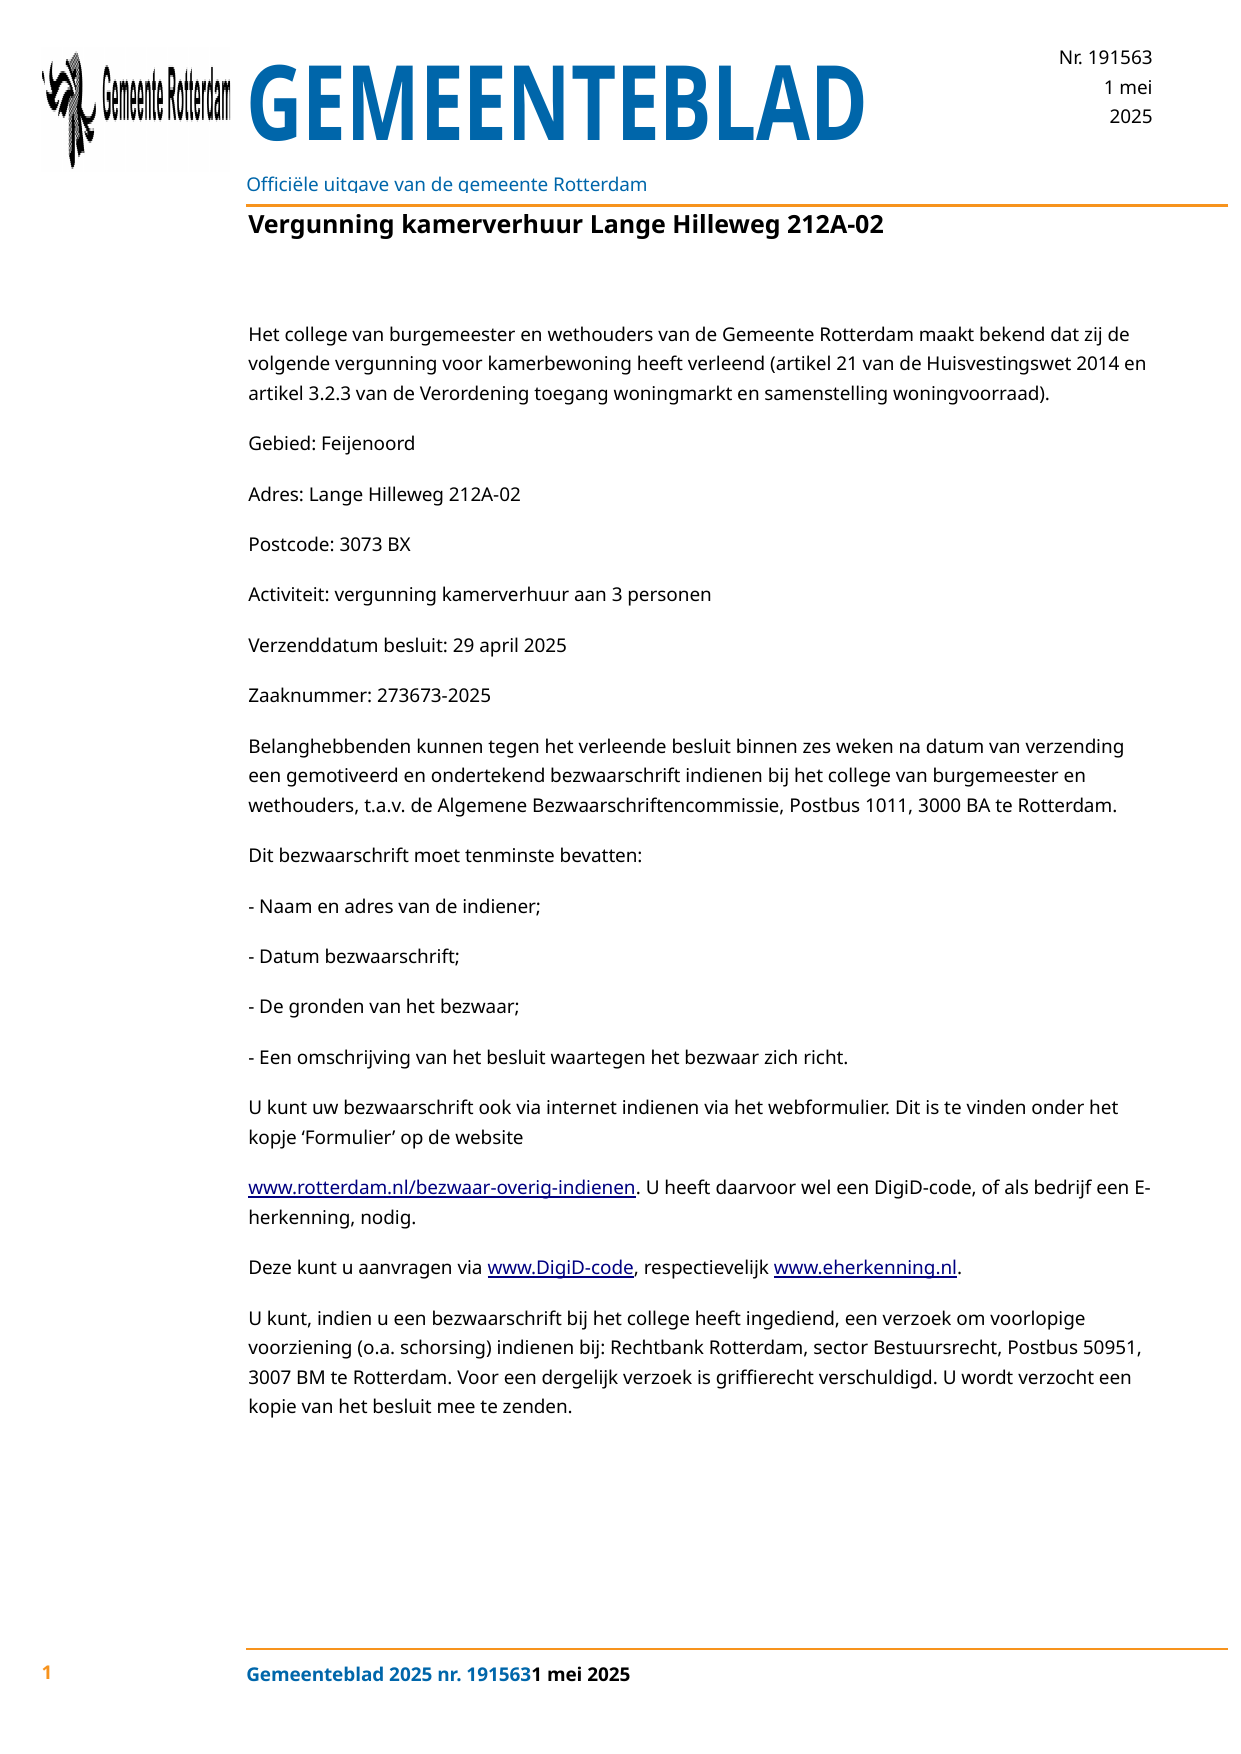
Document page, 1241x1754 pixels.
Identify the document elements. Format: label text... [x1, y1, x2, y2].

picture [41, 47, 231, 172]
text - Een omschrijving van het besluit waartegen het bezwaar zich richt. [248, 1044, 1152, 1070]
text Deze kunt u aanvragen via www.DigiD-code, respectievelijk www.eherkenning.nl. [248, 1254, 1152, 1280]
text Adres: Lange Hilleweg 212A-02 [248, 481, 1152, 506]
text Gebied: Feijenoord [248, 430, 1152, 456]
text U kunt uw bezwaarschrift ook via internet indienen via het webformulier. Dit is te vinden onder het kopje ‘Formulier’ op de website [248, 1094, 1152, 1150]
text Verzenddatum besluit: 29 april 2025 [248, 632, 1152, 658]
text Dit bezwaarschrift moet tenminste bevatten: [248, 842, 1152, 868]
text Postcode: 3073 BX [248, 531, 1152, 557]
text - De gronden van het bezwaar; [248, 994, 1152, 1019]
text - Datum bezwaarschrift; [248, 943, 1152, 969]
text Belanghebbenden kunnen tegen het verleende besluit binnen zes weken na datum van verzending een gemotiveerd en ondertekend bezwaarschrift indienen bij het college van burgemeester en wethouders, t.a.v. de Algemene Bezwaarschriftencommissie, Postbus 1011, 3000 BA te Rotterdam. [248, 733, 1152, 818]
text - Naam en adres van de indiener; [248, 893, 1152, 918]
text Het college van burgemeester en wethouders van de Gemeente Rotterdam maakt bekend dat zij de volgende vergunning voor kamerbewoning heeft verleend (artikel 21 van de Huisvestingswet 2014 en artikel 3.2.3 van de Verordening toegang woningmarkt en samenstelling woningvoorraad). [248, 321, 1152, 406]
text Vergunning kamerverhuur Lange Hilleweg 212A-02 [248, 207, 1152, 241]
text Zaaknummer: 273673-2025 [248, 682, 1152, 708]
text Activiteit: vergunning kamerverhuur aan 3 personen [248, 582, 1152, 607]
text www.rotterdam.nl/bezwaar-overig-indienen. U heeft daarvoor wel een DigiD-code, of als bedrijf een E-herkenning, nodig. [248, 1174, 1152, 1230]
text U kunt, indien u een bezwaarschrift bij het college heeft ingediend, een verzoek om voorlopige voorziening (o.a. schorsing) indienen bij: Rechtbank Rotterdam, sector Bestuursrecht, Postbus 50951, 3007 BM te Rotterdam. Voor een dergelijk verzoek is griffierecht verschuldigd. U wordt verzocht een kopie van het besluit mee te zenden. [248, 1305, 1152, 1419]
